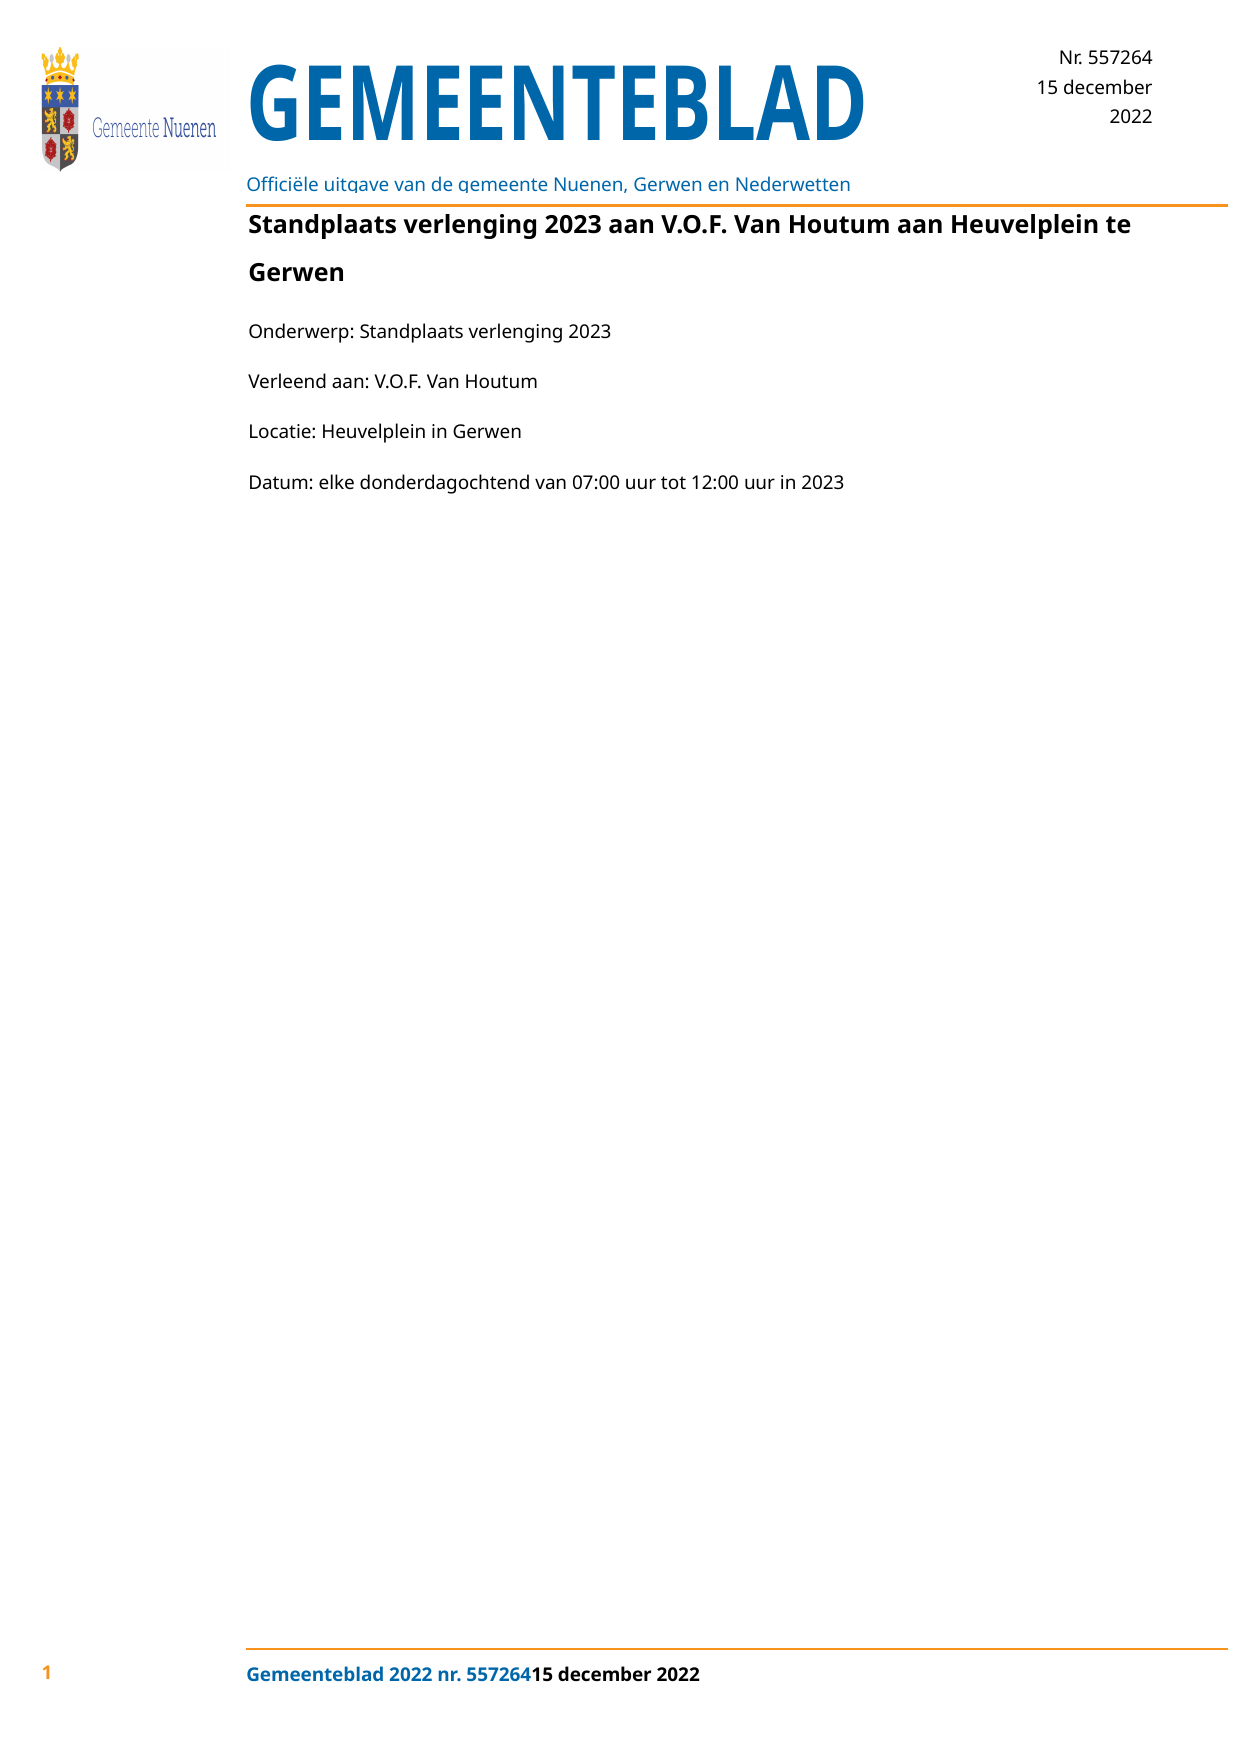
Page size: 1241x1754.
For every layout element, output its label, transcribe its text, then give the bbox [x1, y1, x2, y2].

text Onderwerp: Standplaats verlenging 2023 [248, 318, 1152, 344]
text Locatie: Heuvelplein in Gerwen [248, 419, 1152, 444]
text Verleend aan: V.O.F. Van Houtum [248, 368, 1152, 394]
picture [41, 47, 231, 172]
text Standplaats verlenging 2023 aan V.O.F. Van Houtum aan Heuvelplein te Gerwen [248, 207, 1152, 288]
text Datum: elke donderdagochtend van 07:00 uur tot 12:00 uur in 2023 [248, 469, 1152, 495]
